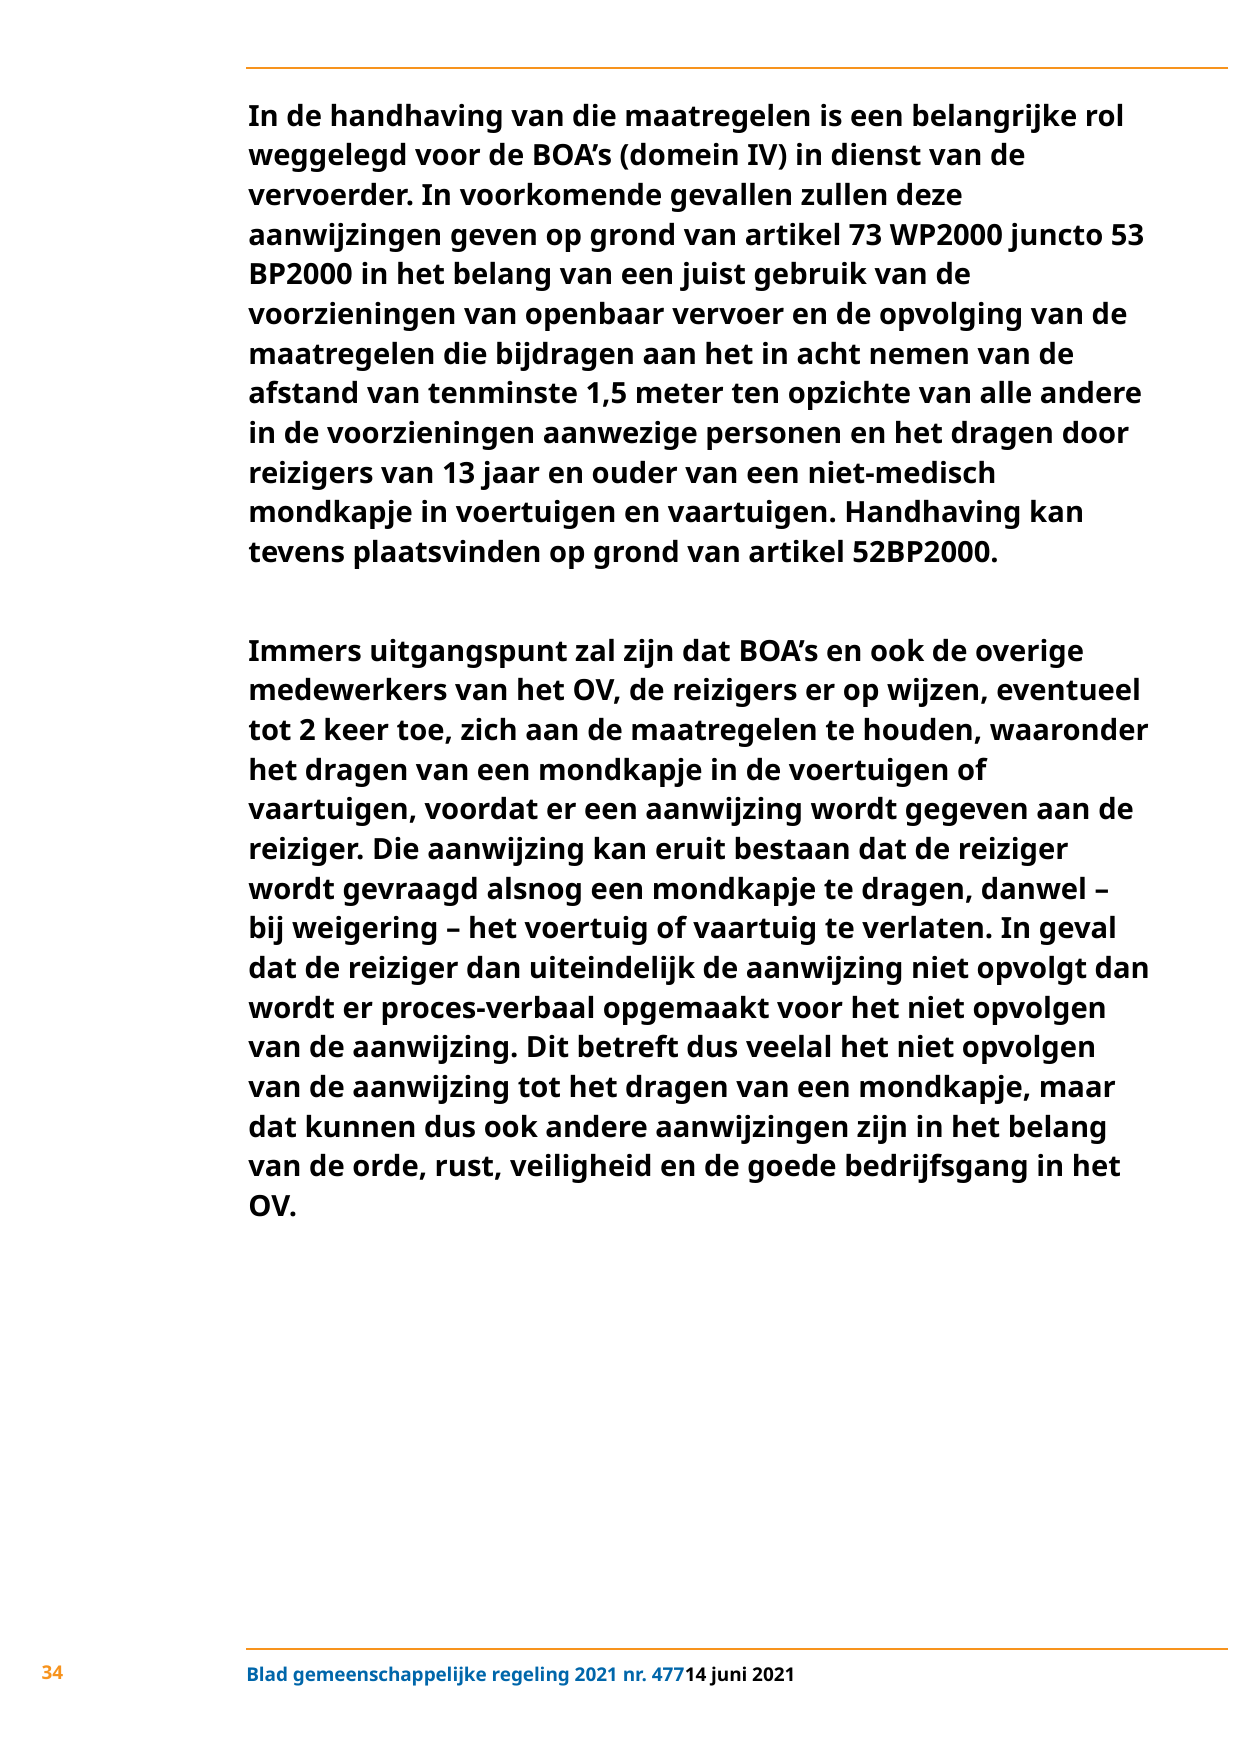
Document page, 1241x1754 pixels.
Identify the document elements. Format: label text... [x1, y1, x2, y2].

picture [41, 47, 231, 172]
text Immers uitgangspunt zal zijn dat BOA’s en ook de overige medewerkers van het OV, de reizigers er op wijzen, eventueel tot 2 keer toe, zich aan de maatregelen te houden, waaronder het dragen van een mondkapje in de voertuigen of vaartuigen, voordat er een aanwijzing wordt gegeven aan de reiziger. Die aanwijzing kan eruit bestaan dat de reiziger wordt gevraagd alsnog een mondkapje te dragen, danwel – bij weigering – het voertuig of vaartuig te verlaten. In geval dat de reiziger dan uiteindelijk de aanwijzing niet opvolgt dan wordt er proces-verbaal opgemaakt voor het niet opvolgen van de aanwijzing. Dit betreft dus veelal het niet opvolgen van de aanwijzing tot het dragen van een mondkapje, maar dat kunnen dus ook andere aanwijzingen zijn in het belang van de orde, rust, veiligheid en de goede bedrijfsgang in het OV. [248, 630, 1152, 1225]
text In de handhaving van die maatregelen is een belangrijke rol weggelegd voor de BOA’s (domein IV) in dienst van de vervoerder. In voorkomende gevallen zullen deze aanwijzingen geven op grond van artikel 73 WP2000 juncto 53 BP2000 in het belang van een juist gebruik van de voorzieningen van openbaar vervoer en de opvolging van de maatregelen die bijdragen aan het in acht nemen van de afstand van tenminste 1,5 meter ten opzichte van alle andere in de voorzieningen aanwezige personen en het dragen door reizigers van 13 jaar en ouder van een niet-medisch mondkapje in voertuigen en vaartuigen. Handhaving kan tevens plaatsvinden op grond van artikel 52BP2000. [248, 95, 1152, 571]
